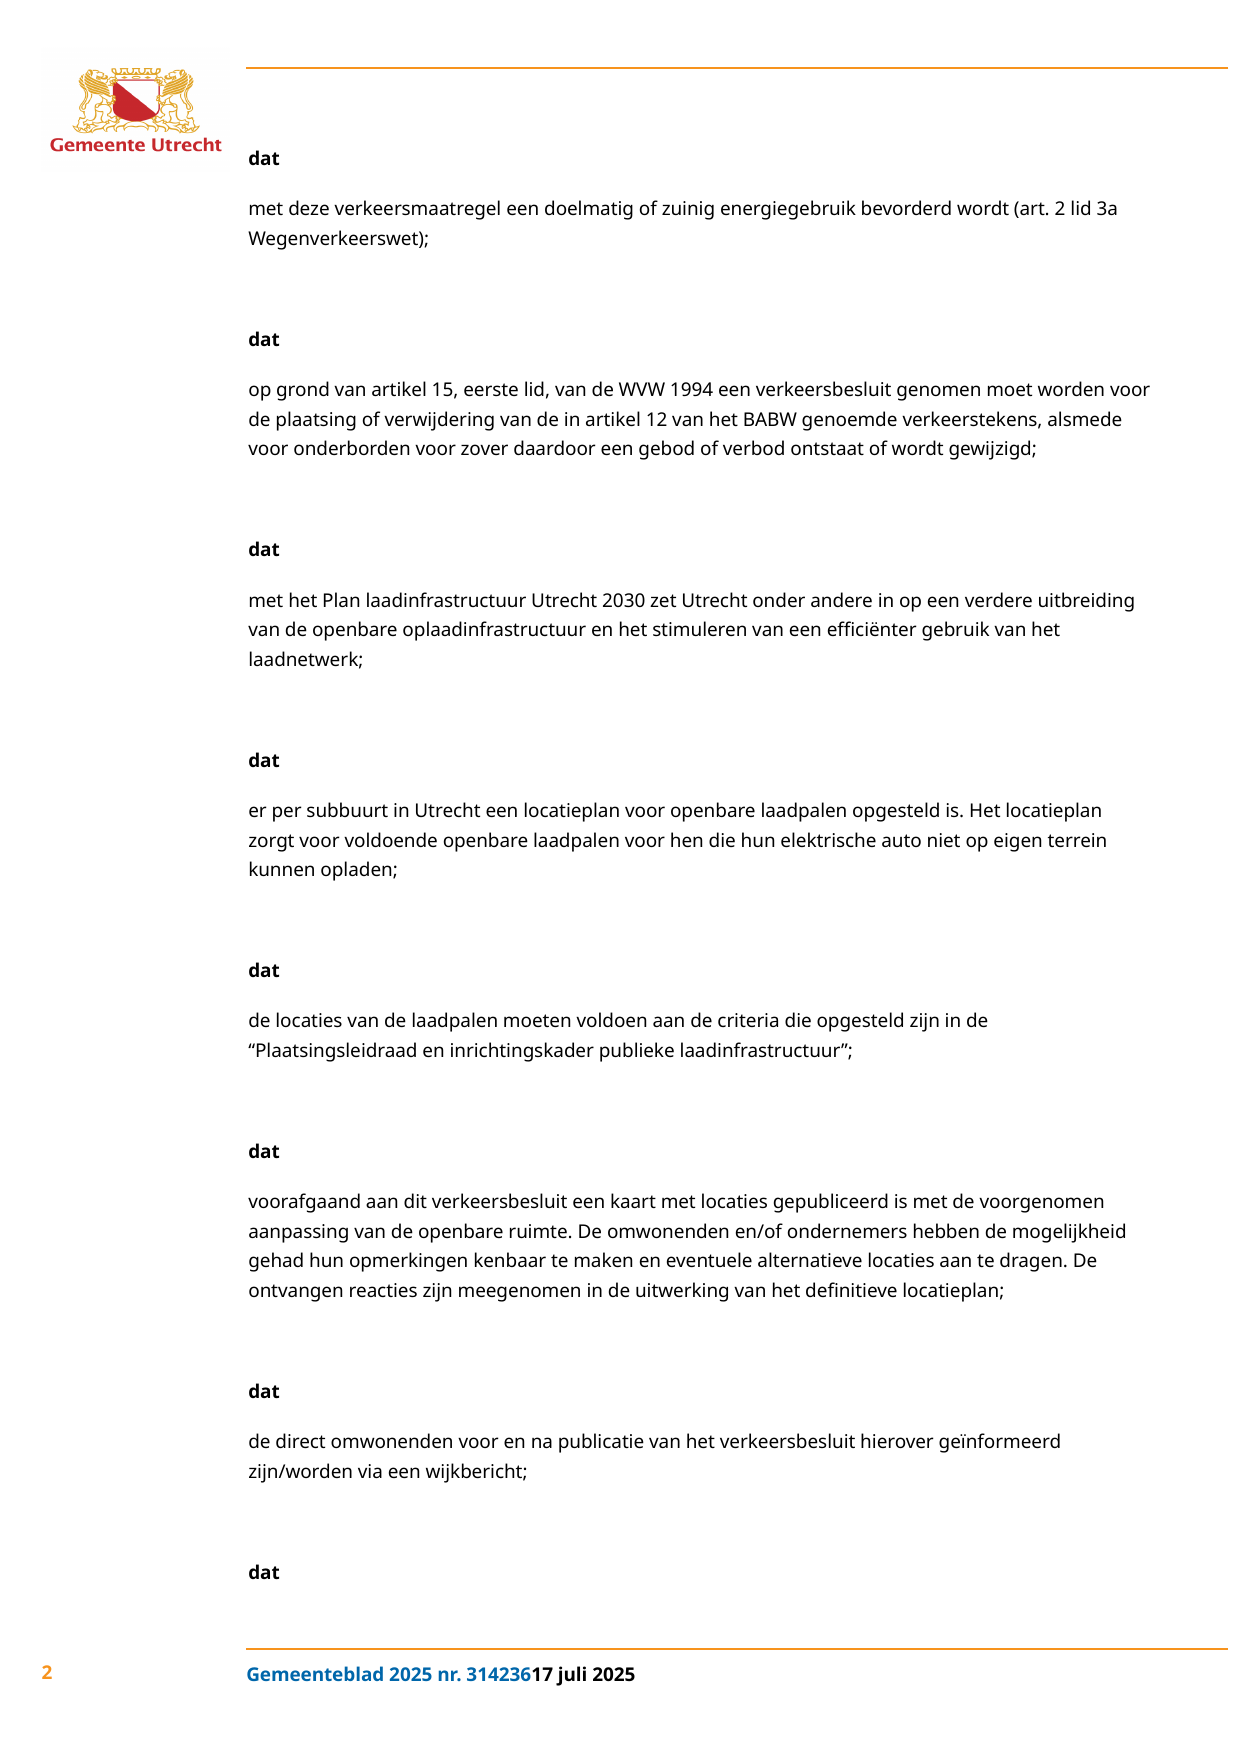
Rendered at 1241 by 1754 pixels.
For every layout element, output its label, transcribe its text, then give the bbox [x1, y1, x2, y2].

text dat [248, 1559, 1152, 1585]
text dat [248, 145, 1152, 171]
text de direct omwonenden voor en na publicatie van het verkeersbesluit hierover geïnformeerd zijn/worden via een wijkbericht; [248, 1428, 1152, 1484]
text dat [248, 747, 1152, 773]
text met deze verkeersmaatregel een doelmatig of zuinig energiegebruik bevorderd wordt (art. 2 lid 3a Wegenverkeerswet); [248, 196, 1152, 251]
text dat [248, 1378, 1152, 1404]
text er per subbuurt in Utrecht een locatieplan voor openbare laadpalen opgesteld is. Het locatieplan zorgt voor voldoende openbare laadpalen voor hen die hun elektrische auto niet op eigen terrein kunnen opladen; [248, 797, 1152, 882]
text op grond van artikel 15, eerste lid, van de WVW 1994 een verkeersbesluit genomen moet worden voor de plaatsing of verwijdering van de in artikel 12 van het BABW genoemde verkeerstekens, alsmede voor onderborden voor zover daardoor een gebod of verbod ontstaat of wordt gewijzigd; [248, 376, 1152, 461]
text voorafgaand aan dit verkeersbesluit een kaart met locaties gepubliceerd is met de voorgenomen aanpassing van de openbare ruimte. De omwonenden en/of ondernemers hebben de mogelijkheid gehad hun opmerkingen kenbaar te maken en eventuele alternatieve locaties aan te dragen. De ontvangen reacties zijn meegenomen in de uitwerking van het definitieve locatieplan; [248, 1188, 1152, 1303]
text met het Plan laadinfrastructuur Utrecht 2030 zet Utrecht onder andere in op een verdere uitbreiding van de openbare oplaadinfrastructuur en het stimuleren van een efficiënter gebruik van het laadnetwerk; [248, 587, 1152, 672]
picture [41, 47, 231, 172]
text de locaties van de laadpalen moeten voldoen aan de criteria die opgesteld zijn in de “Plaatsingsleidraad en inrichtingskader publieke laadinfrastructuur”; [248, 1008, 1152, 1063]
text dat [248, 326, 1152, 352]
text dat [248, 536, 1152, 562]
text dat [248, 1138, 1152, 1164]
text dat [248, 957, 1152, 983]
